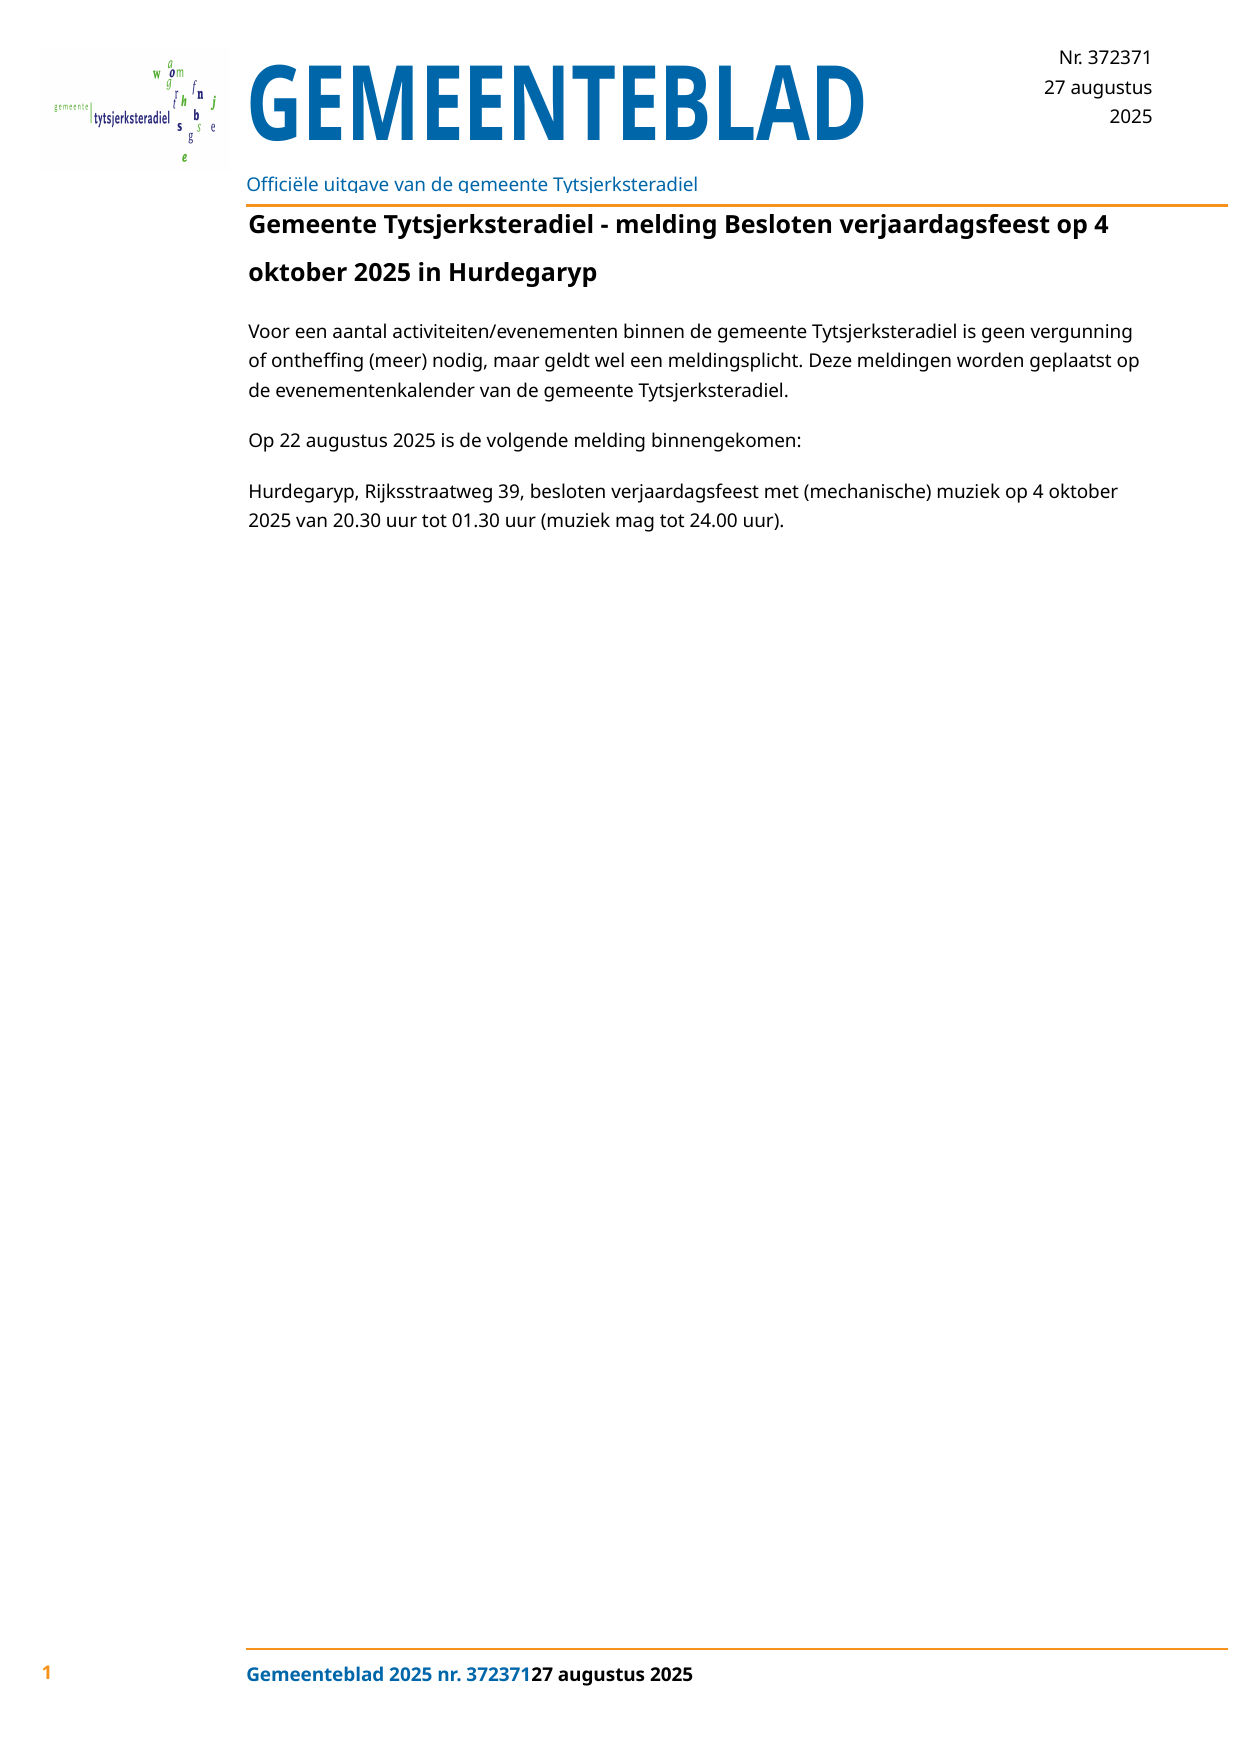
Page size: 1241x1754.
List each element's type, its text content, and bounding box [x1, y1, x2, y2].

text Voor een aantal activiteiten/evenementen binnen de gemeente Tytsjerksteradiel is geen vergunning of ontheffing (meer) nodig, maar geldt wel een meldingsplicht. Deze meldingen worden geplaatst op de evenementenkalender van de gemeente Tytsjerksteradiel. [248, 318, 1152, 403]
text Gemeente Tytsjerksteradiel - melding Besloten verjaardagsfeest op 4 oktober 2025 in Hurdegaryp [248, 207, 1152, 288]
text Hurdegaryp, Rijksstraatweg 39, besloten verjaardagsfeest met (mechanische) muziek op 4 oktober 2025 van 20.30 uur tot 01.30 uur (muziek mag tot 24.00 uur). [248, 478, 1152, 533]
text Op 22 augustus 2025 is de volgende melding binnengekomen: [248, 427, 1152, 453]
picture [41, 47, 231, 172]
